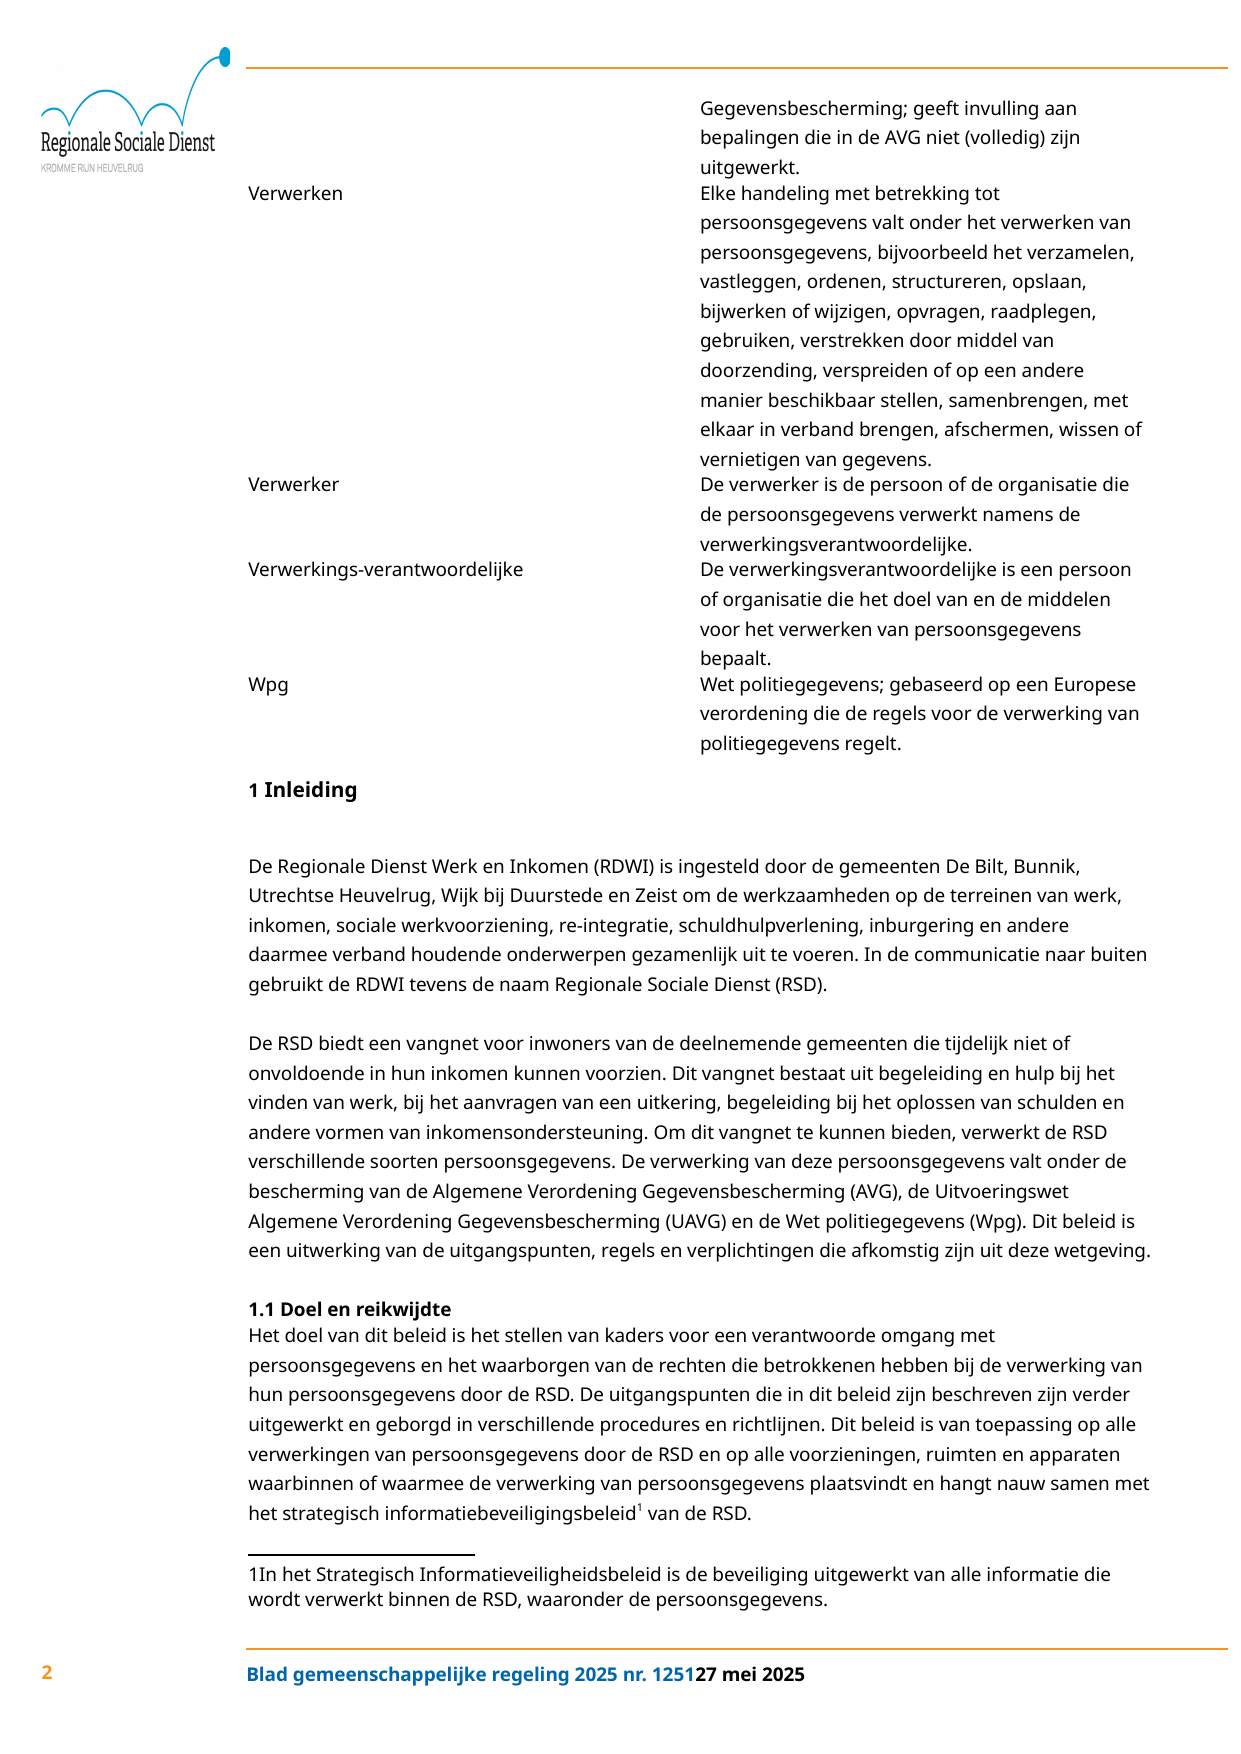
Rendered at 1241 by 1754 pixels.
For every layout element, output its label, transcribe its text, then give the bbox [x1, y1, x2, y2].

text In het Strategisch Informatieveiligheidsbeleid is de beveiliging uitgewerkt van alle informatie die wordt verwerkt binnen de RSD, waaronder de persoonsgegevens. [248, 1561, 1152, 1612]
text Het doel van dit beleid is het stellen van kaders voor een verantwoorde omgang met persoonsgegevens en het waarborgen van de rechten die betrokkenen hebben bij de verwerking van hun persoonsgegevens door de RSD. De uitgangspunten die in dit beleid zijn beschreven zijn verder uitgewerkt en geborgd in verschillende procedures en richtlijnen. Dit beleid is van toepassing op alle verwerkingen van persoonsgegevens door de RSD en op alle voorzieningen, ruimten en apparaten waarbinnen of waarmee de verwerking van persoonsgegevens plaatsvindt en hangt nauw samen met het strategisch informatiebeveiligingsbeleid van de RSD. [248, 1322, 1152, 1526]
picture [41, 47, 231, 172]
table_cell Gegevensbescherming; geeft invulling aan bepalingen die in de AVG niet (volledig) zijn uitgewerkt. [700, 95, 1152, 180]
table_cell Elke handeling met betrekking tot persoonsgegevens valt onder het verwerken van persoonsgegevens, bijvoorbeeld het verzamelen, vastleggen, ordenen, structureren, opslaan, bijwerken of wijzigen, opvragen, raadplegen, gebruiken, verstrekken door middel van doorzending, verspreiden of op een andere manier beschikbaar stellen, samenbrengen, met elkaar in verband brengen, afschermen, wissen of vernietigen van gegevens. [700, 180, 1152, 472]
table_cell Wet politiegegevens; gebaseerd op een Europese verordening die de regels voor de verwerking van politiegegevens regelt. [700, 671, 1152, 756]
table_cell Verwerker [248, 472, 700, 557]
table_cell Verwerkings-verantwoordelijke [248, 557, 700, 671]
text 1 Inleiding [248, 775, 1152, 804]
table_cell De verwerkingsverantwoordelijke is een persoon of organisatie die het doel van en de middelen voor het verwerken van persoonsgegevens bepaalt. [700, 557, 1152, 671]
table_cell Wpg [248, 671, 700, 756]
table_cell Verwerken [248, 180, 700, 472]
text 1.1 Doel en reikwijdte [248, 1297, 1152, 1322]
table_cell [248, 95, 700, 180]
text De RSD biedt een vangnet voor inwoners van de deelnemende gemeenten die tijdelijk niet of onvoldoende in hun inkomen kunnen voorzien. Dit vangnet bestaat uit begeleiding en hulp bij het vinden van werk, bij het aanvragen van een uitkering, begeleiding bij het oplossen van schulden en andere vormen van inkomensondersteuning. Om dit vangnet te kunnen bieden, verwerkt de RSD verschillende soorten persoonsgegevens. De verwerking van deze persoonsgegevens valt onder de bescherming van de Algemene Verordening Gegevensbescherming (AVG), de Uitvoeringswet Algemene Verordening Gegevensbescherming (UAVG) en de Wet politiegegevens (Wpg). Dit beleid is een uitwerking van de uitgangspunten, regels en verplichtingen die afkomstig zijn uit deze wetgeving. [248, 1030, 1152, 1263]
text De Regionale Dienst Werk en Inkomen (RDWI) is ingesteld door de gemeenten De Bilt, Bunnik, Utrechtse Heuvelrug, Wijk bij Duurstede en Zeist om de werkzaamheden op de terreinen van werk, inkomen, sociale werkvoorziening, re-integratie, schuldhulpverlening, inburgering en andere daarmee verband houdende onderwerpen gezamenlijk uit te voeren. In de communicatie naar buiten gebruikt de RDWI tevens de naam Regionale Sociale Dienst (RSD). [248, 853, 1152, 997]
table_cell De verwerker is de persoon of de organisatie die de persoonsgegevens verwerkt namens de verwerkingsverantwoordelijke. [700, 472, 1152, 557]
